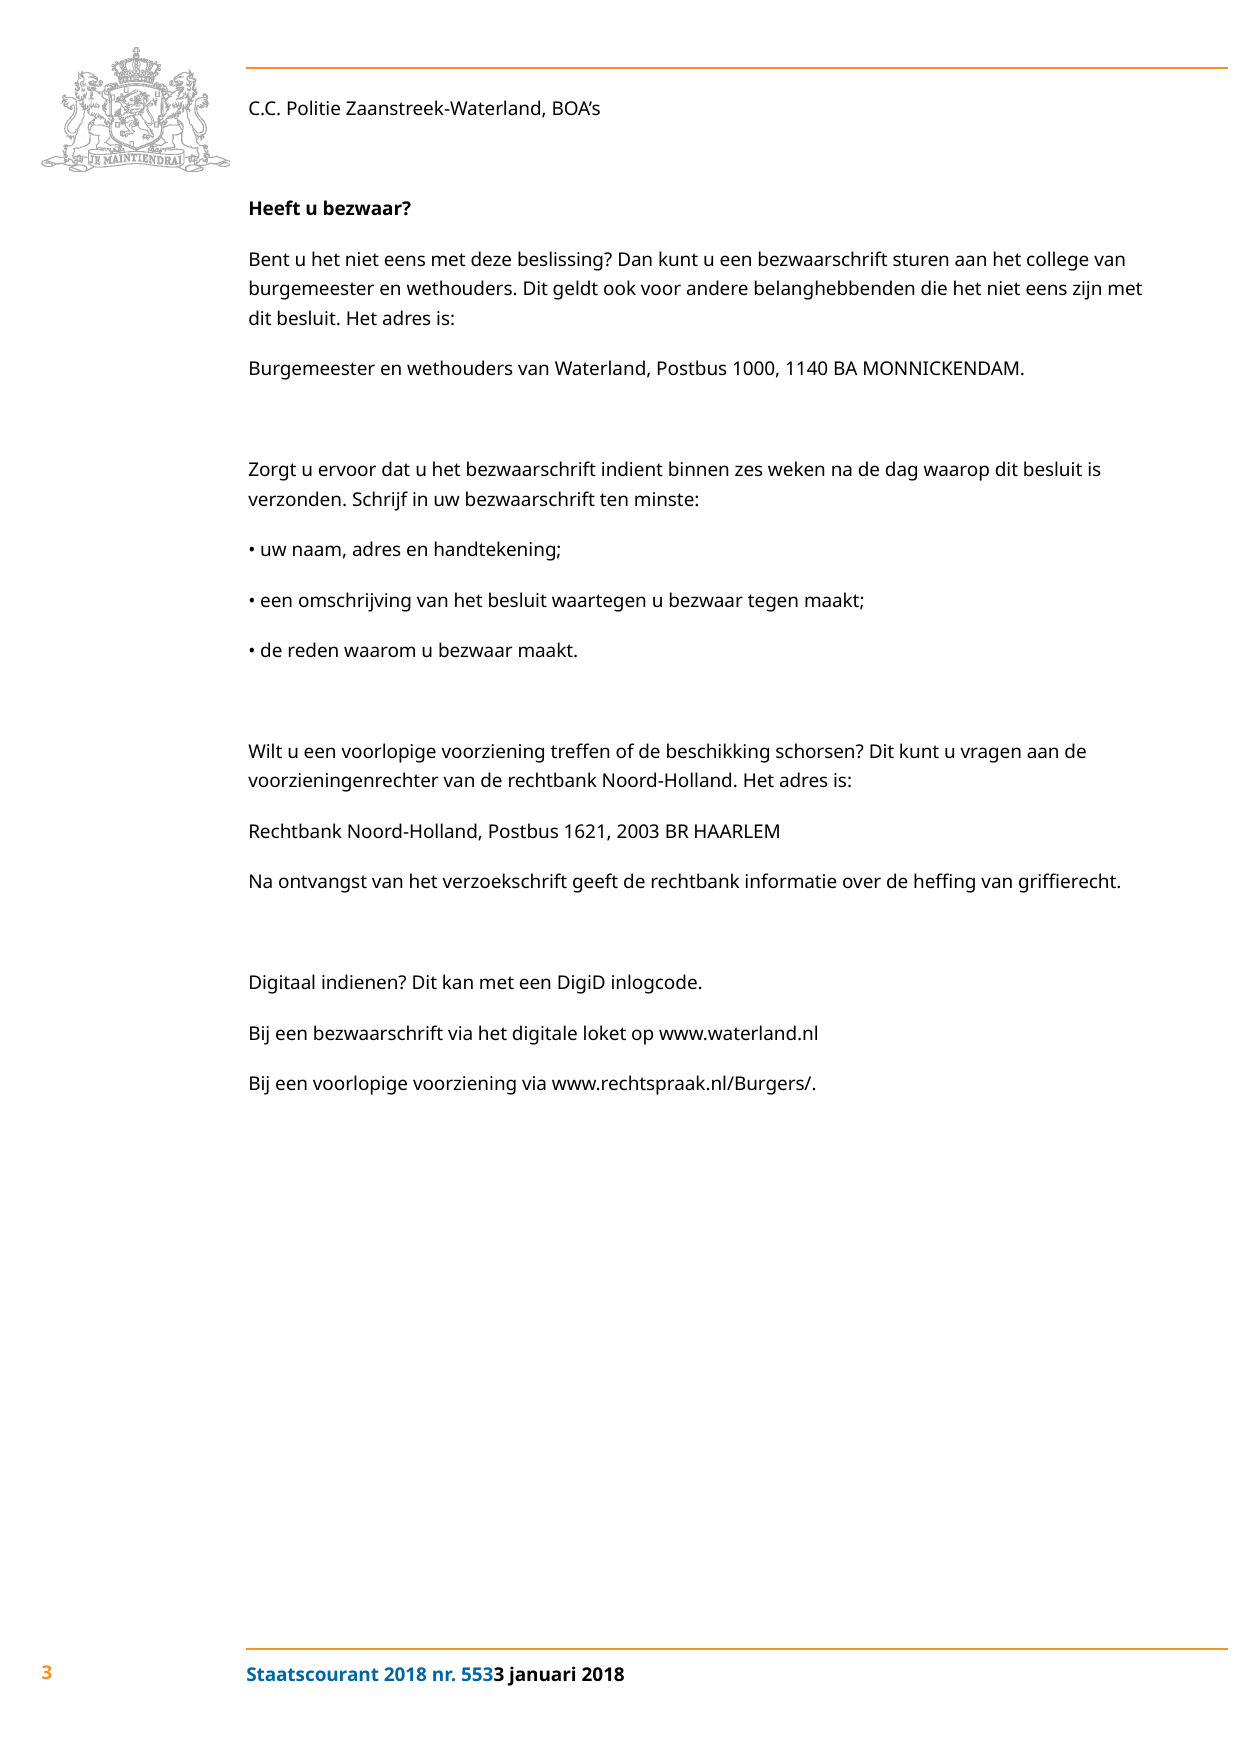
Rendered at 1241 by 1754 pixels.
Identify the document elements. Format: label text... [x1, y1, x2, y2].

picture [41, 47, 231, 172]
text Wilt u een voorlopige voorziening treffen of de beschikking schorsen? Dit kunt u vragen aan de voorzieningenrechter van de rechtbank Noord-Holland. Het adres is: [248, 738, 1152, 793]
text Bij een bezwaarschrift via het digitale loket op www.waterland.nl [248, 1020, 1152, 1046]
text Bij een voorlopige voorziening via www.rechtspraak.nl/Burgers/. [248, 1070, 1152, 1096]
text Burgemeester en wethouders van Waterland, Postbus 1000, 1140 BA MONNICKENDAM. [248, 356, 1152, 381]
text Digitaal indienen? Dit kan met een DigiD inlogcode. [248, 969, 1152, 995]
text • een omschrijving van het besluit waartegen u bezwaar tegen maakt; [248, 587, 1152, 613]
text Heeft u bezwaar? [248, 196, 1152, 221]
text Rechtbank Noord-Holland, Postbus 1621, 2003 BR HAARLEM [248, 818, 1152, 844]
text Zorgt u ervoor dat u het bezwaarschrift indient binnen zes weken na de dag waarop dit besluit is verzonden. Schrijf in uw bezwaarschrift ten minste: [248, 456, 1152, 512]
text • uw naam, adres en handtekening; [248, 536, 1152, 562]
text C.C. Politie Zaanstreek-Waterland, BOA’s [248, 95, 1152, 121]
text Bent u het niet eens met deze beslissing? Dan kunt u een bezwaarschrift sturen aan het college van burgemeester en wethouders. Dit geldt ook voor andere belanghebbenden die het niet eens zijn met dit besluit. Het adres is: [248, 246, 1152, 331]
text • de reden waarom u bezwaar maakt. [248, 637, 1152, 663]
text Na ontvangst van het verzoekschrift geeft de rechtbank informatie over de heffing van griffierecht. [248, 868, 1152, 894]
